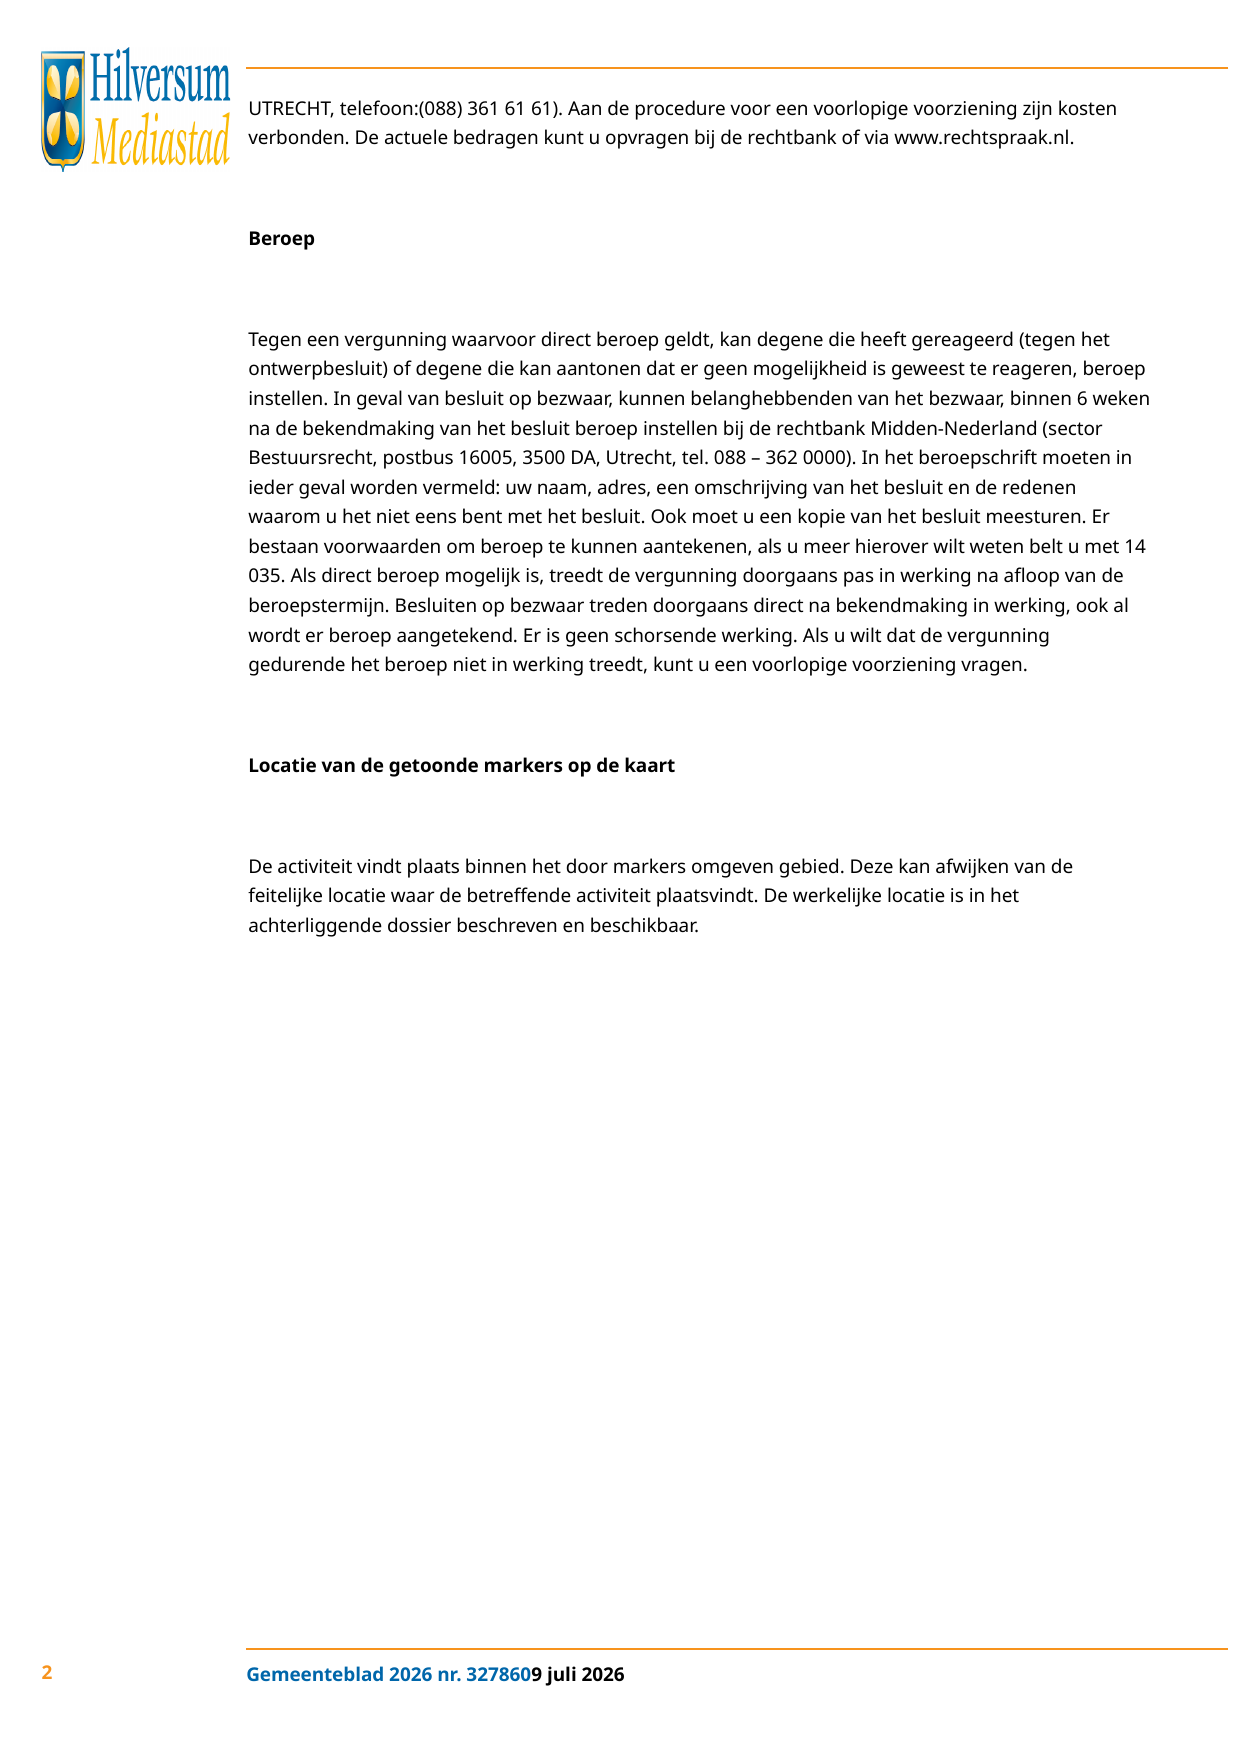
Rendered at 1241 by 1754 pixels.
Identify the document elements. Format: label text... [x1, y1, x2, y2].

text UTRECHT, telefoon:(088) 361 61 61). Aan de procedure voor een voorlopige voorziening zijn kosten verbonden. De actuele bedragen kunt u opvragen bij de rechtbank of via www.rechtspraak.nl. [248, 95, 1152, 150]
text Tegen een vergunning waarvoor direct beroep geldt, kan degene die heeft gereageerd (tegen het ontwerpbesluit) of degene die kan aantonen dat er geen mogelijkheid is geweest te reageren, beroep instellen. In geval van besluit op bezwaar, kunnen belanghebbenden van het bezwaar, binnen 6 weken na de bekendmaking van het besluit beroep instellen bij de rechtbank Midden-Nederland (sector Bestuursrecht, postbus 16005, 3500 DA, Utrecht, tel. 088 – 362 0000). In het beroepschrift moeten in ieder geval worden vermeld: uw naam, adres, een omschrijving van het besluit en de redenen waarom u het niet eens bent met het besluit. Ook moet u een kopie van het besluit meesturen. Er bestaan voorwaarden om beroep te kunnen aantekenen, als u meer hierover wilt weten belt u met 14 035. Als direct beroep mogelijk is, treedt de vergunning doorgaans pas in werking na afloop van de beroepstermijn. Besluiten op bezwaar treden doorgaans direct na bekendmaking in werking, ook al wordt er beroep aangetekend. Er is geen schorsende werking. Als u wilt dat de vergunning gedurende het beroep niet in werking treedt, kunt u een voorlopige voorziening vragen. [248, 326, 1152, 677]
text Beroep [248, 225, 1152, 251]
text De activiteit vindt plaats binnen het door markers omgeven gebied. Deze kan afwijken van de feitelijke locatie waar de betreffende activiteit plaatsvindt. De werkelijke locatie is in het achterliggende dossier beschreven en beschikbaar. [248, 853, 1152, 938]
picture [41, 47, 231, 172]
text Locatie van de getoonde markers op de kaart [248, 752, 1152, 778]
